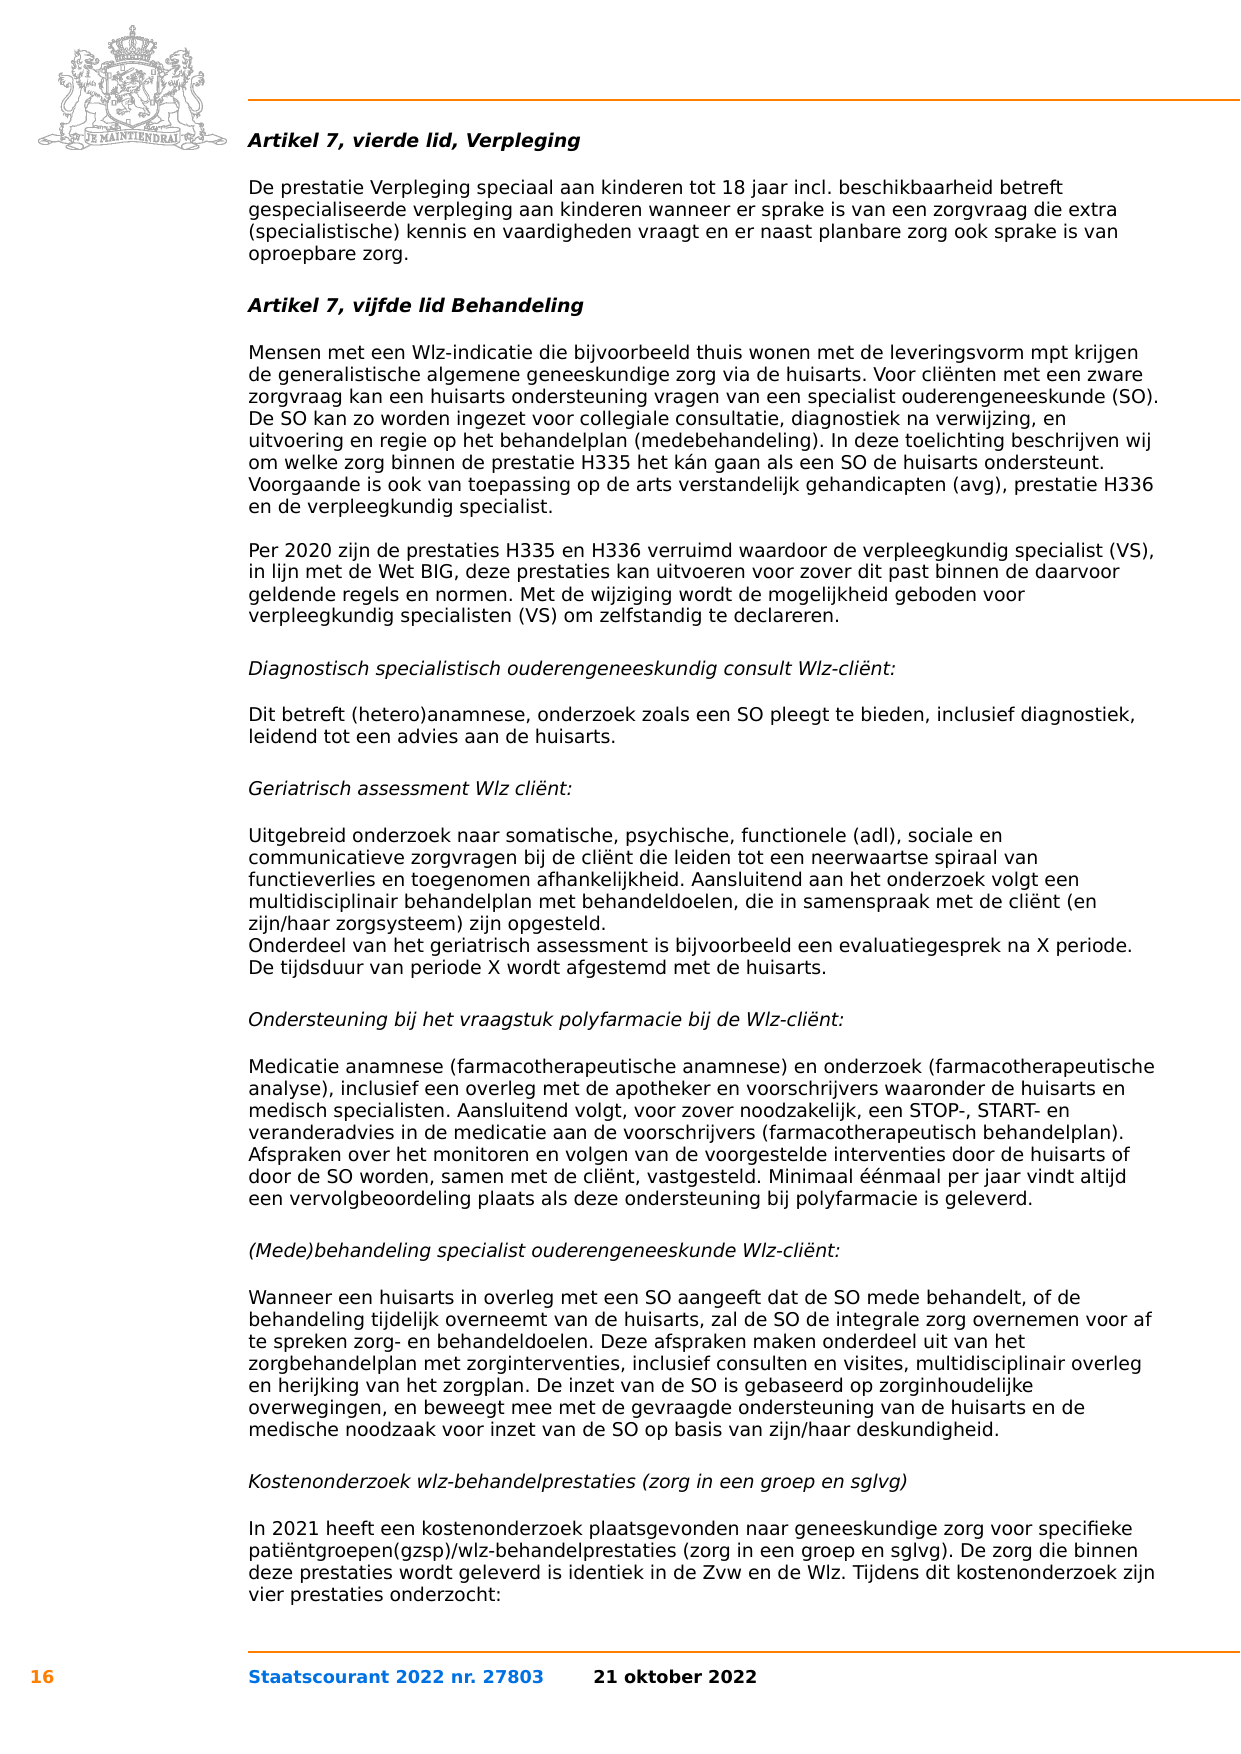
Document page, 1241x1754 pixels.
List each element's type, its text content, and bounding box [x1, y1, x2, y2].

subtitle Ondersteuning bij het vraagstuk polyfarmacie bij de Wlz-cliënt: [248, 1009, 1163, 1031]
picture [38, 25, 227, 150]
text Onderdeel van het geriatrisch assessment is bijvoorbeeld een evaluatiegesprek na X periode. De tijdsduur van periode X wordt afgestemd met de huisarts. [248, 935, 1163, 979]
subtitle Kostenonderzoek wlz-behandelprestaties (zorg in een groep en sglvg) [248, 1471, 1163, 1493]
text In 2021 heeft een kostenonderzoek plaatsgevonden naar geneeskundige zorg voor specifieke patiëntgroepen(gzsp)/wlz-behandelprestaties (zorg in een groep en sglvg). De zorg die binnen deze prestaties wordt geleverd is identiek in de Zvw en de Wlz. Tijdens dit kostenonderzoek zijn vier prestaties onderzocht: [248, 1518, 1163, 1606]
text Per 2020 zijn de prestaties H335 en H336 verruimd waardoor de verpleegkundig specialist (VS), in lijn met de Wet BIG, deze prestaties kan uitvoeren voor zover dit past binnen de daarvoor geldende regels en normen. Met de wijziging wordt de mogelijkheid geboden voor verpleegkundig specialisten (VS) om zelfstandig te declareren. [248, 539, 1163, 627]
text Dit betreft (hetero)anamnese, onderzoek zoals een SO pleegt te bieden, inclusief diagnostiek, leidend tot een advies aan de huisarts. [248, 704, 1163, 748]
text Wanneer een huisarts in overleg met een SO aangeeft dat de SO mede behandelt, of de behandeling tijdelijk overneemt van de huisarts, zal de SO de integrale zorg overnemen voor af te spreken zorg- en behandeldoelen. Deze afspraken maken onderdeel uit van het zorgbehandelplan met zorginterventies, inclusief consulten en visites, multidisciplinair overleg en herijking van het zorgplan. De inzet van de SO is gebaseerd op zorginhoudelijke overwegingen, en beweegt mee met de gevraagde ondersteuning van de huisarts en de medische noodzaak voor inzet van de SO op basis van zijn/haar deskundigheid. [248, 1287, 1163, 1441]
text Medicatie anamnese (farmacotherapeutische anamnese) en onderzoek (farmacotherapeutische analyse), inclusief een overleg met de apotheker en voorschrijvers waaronder de huisarts en medisch specialisten. Aansluitend volgt, voor zover noodzakelijk, een STOP-, START- en veranderadvies in de medicatie aan de voorschrijvers (farmacotherapeutisch behandelplan). Afspraken over het monitoren en volgen van de voorgestelde interventies door de huisarts of door de SO worden, samen met de cliënt, vastgesteld. Minimaal éénmaal per jaar vindt altijd een vervolgbeoordeling plaats als deze ondersteuning bij polyfarmacie is geleverd. [248, 1056, 1163, 1210]
text Mensen met een Wlz-indicatie die bijvoorbeeld thuis wonen met de leveringsvorm mpt krijgen de generalistische algemene geneeskundige zorg via de huisarts. Voor cliënten met een zware zorgvraag kan een huisarts ondersteuning vragen van een specialist ouderengeneeskunde (SO). De SO kan zo worden ingezet voor collegiale consultatie, diagnostiek na verwijzing, en uitvoering en regie op het behandelplan (medebehandeling). In deze toelichting beschrijven wij om welke zorg binnen de prestatie H335 het kán gaan als een SO de huisarts ondersteunt. Voorgaande is ook van toepassing op de arts verstandelijk gehandicapten (avg), prestatie H336 en de verpleegkundig specialist. [248, 342, 1163, 518]
subtitle Artikel 7, vijfde lid Behandeling [248, 295, 1163, 317]
text Uitgebreid onderzoek naar somatische, psychische, functionele (adl), sociale en communicatieve zorgvragen bij de cliënt die leiden tot een neerwaartse spiraal van functieverlies en toegenomen afhankelijkheid. Aansluitend aan het onderzoek volgt een multidisciplinair behandelplan met behandeldoelen, die in samenspraak met de cliënt (en zijn/haar zorgsysteem) zijn opgesteld. [248, 825, 1163, 935]
subtitle Artikel 7, vierde lid, Verpleging [248, 130, 1163, 152]
subtitle Diagnostisch specialistisch ouderengeneeskundig consult Wlz-cliënt: [248, 657, 1163, 679]
subtitle (Mede)behandeling specialist ouderengeneeskunde Wlz-cliënt: [248, 1240, 1163, 1262]
text De prestatie Verpleging speciaal aan kinderen tot 18 jaar incl. beschikbaarheid betreft gespecialiseerde verpleging aan kinderen wanneer er sprake is van een zorgvraag die extra (specialistische) kennis en vaardigheden vraagt en er naast planbare zorg ook sprake is van oproepbare zorg. [248, 177, 1163, 265]
subtitle Geriatrisch assessment Wlz cliënt: [248, 778, 1163, 800]
